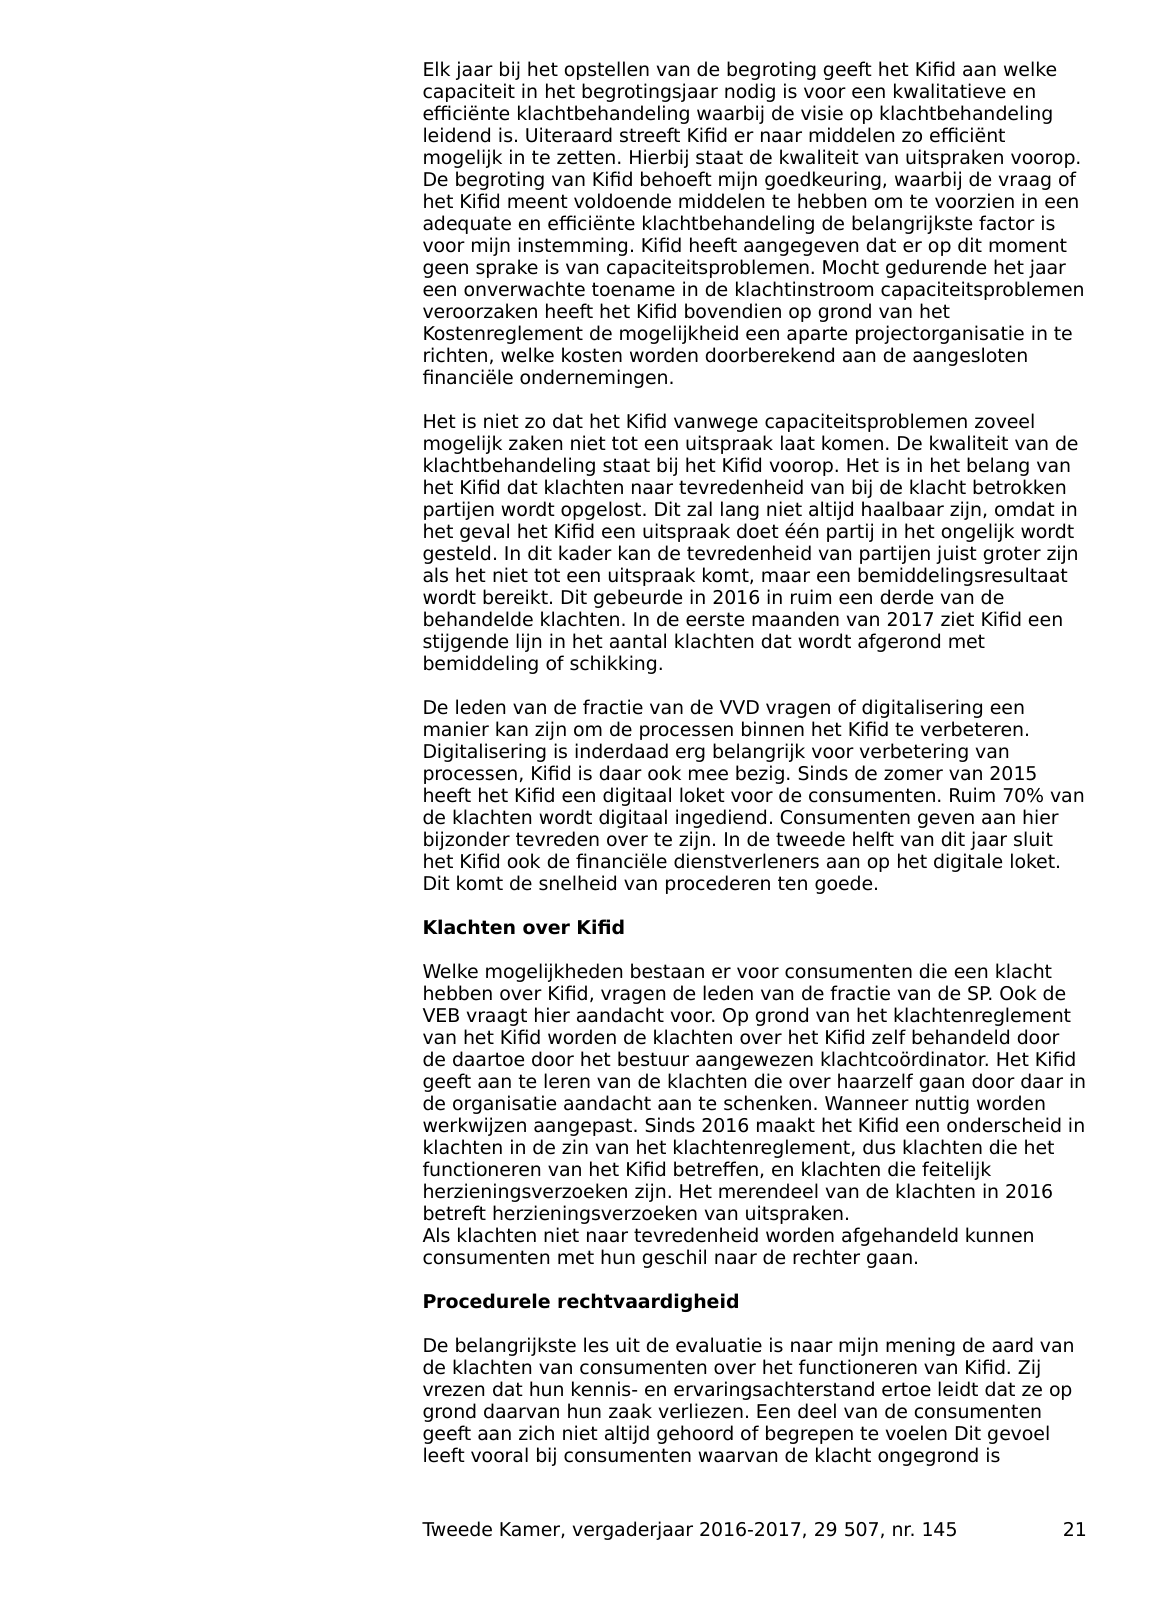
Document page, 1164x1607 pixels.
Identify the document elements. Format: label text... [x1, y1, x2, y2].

subtitle Procedurele rechtvaardigheid [422, 1291, 1087, 1313]
subtitle Klachten over Kifid [422, 917, 1087, 939]
text De belangrijkste les uit de evaluatie is naar mijn mening de aard van de klachten van consumenten over het functioneren van Kifid. Zij vrezen dat hun kennis- en ervaringsachterstand ertoe leidt dat ze op grond daarvan hun zaak verliezen. Een deel van de consumenten geeft aan zich niet altijd gehoord of begrepen te voelen Dit gevoel leeft vooral bij consumenten waarvan de klacht ongegrond is [422, 1335, 1087, 1467]
text Als klachten niet naar tevredenheid worden afgehandeld kunnen consumenten met hun geschil naar de rechter gaan. [422, 1225, 1087, 1269]
text Welke mogelijkheden bestaan er voor consumenten die een klacht hebben over Kifid, vragen de leden van de fractie van de SP. Ook de VEB vraagt hier aandacht voor. Op grond van het klachtenreglement van het Kifid worden de klachten over het Kifid zelf behandeld door de daartoe door het bestuur aangewezen klachtcoördinator. Het Kifid geeft aan te leren van de klachten die over haarzelf gaan door daar in de organisatie aandacht aan te schenken. Wanneer nuttig worden werkwijzen aangepast. Sinds 2016 maakt het Kifid een onderscheid in klachten in de zin van het klachtenreglement, dus klachten die het functioneren van het Kifid betreffen, en klachten die feitelijk herzieningsverzoeken zijn. Het merendeel van de klachten in 2016 betreft herzieningsverzoeken van uitspraken. [422, 961, 1087, 1225]
text De leden van de fractie van de VVD vragen of digitalisering een manier kan zijn om de processen binnen het Kifid te verbeteren. Digitalisering is inderdaad erg belangrijk voor verbetering van processen, Kifid is daar ook mee bezig. Sinds de zomer van 2015 heeft het Kifid een digitaal loket voor de consumenten. Ruim 70% van de klachten wordt digitaal ingediend. Consumenten geven aan hier bijzonder tevreden over te zijn. In de tweede helft van dit jaar sluit het Kifid ook de financiële dienstverleners aan op het digitale loket. Dit komt de snelheid van procederen ten goede. [422, 697, 1087, 895]
text Het is niet zo dat het Kifid vanwege capaciteitsproblemen zoveel mogelijk zaken niet tot een uitspraak laat komen. De kwaliteit van de klachtbehandeling staat bij het Kifid voorop. Het is in het belang van het Kifid dat klachten naar tevredenheid van bij de klacht betrokken partijen wordt opgelost. Dit zal lang niet altijd haalbaar zijn, omdat in het geval het Kifid een uitspraak doet één partij in het ongelijk wordt gesteld. In dit kader kan de tevredenheid van partijen juist groter zijn als het niet tot een uitspraak komt, maar een bemiddelingsresultaat wordt bereikt. Dit gebeurde in 2016 in ruim een derde van de behandelde klachten. In de eerste maanden van 2017 ziet Kifid een stijgende lijn in het aantal klachten dat wordt afgerond met bemiddeling of schikking. [422, 411, 1087, 675]
text Elk jaar bij het opstellen van de begroting geeft het Kifid aan welke capaciteit in het begrotingsjaar nodig is voor een kwalitatieve en efficiënte klachtbehandeling waarbij de visie op klachtbehandeling leidend is. Uiteraard streeft Kifid er naar middelen zo efficiënt mogelijk in te zetten. Hierbij staat de kwaliteit van uitspraken voorop. De begroting van Kifid behoeft mijn goedkeuring, waarbij de vraag of het Kifid meent voldoende middelen te hebben om te voorzien in een adequate en efficiënte klachtbehandeling de belangrijkste factor is voor mijn instemming. Kifid heeft aangegeven dat er op dit moment geen sprake is van capaciteitsproblemen. Mocht gedurende het jaar een onverwachte toename in de klachtinstroom capaciteitsproblemen veroorzaken heeft het Kifid bovendien op grond van het Kostenreglement de mogelijkheid een aparte projectorganisatie in te richten, welke kosten worden doorberekend aan de aangesloten financiële ondernemingen. [422, 59, 1087, 389]
